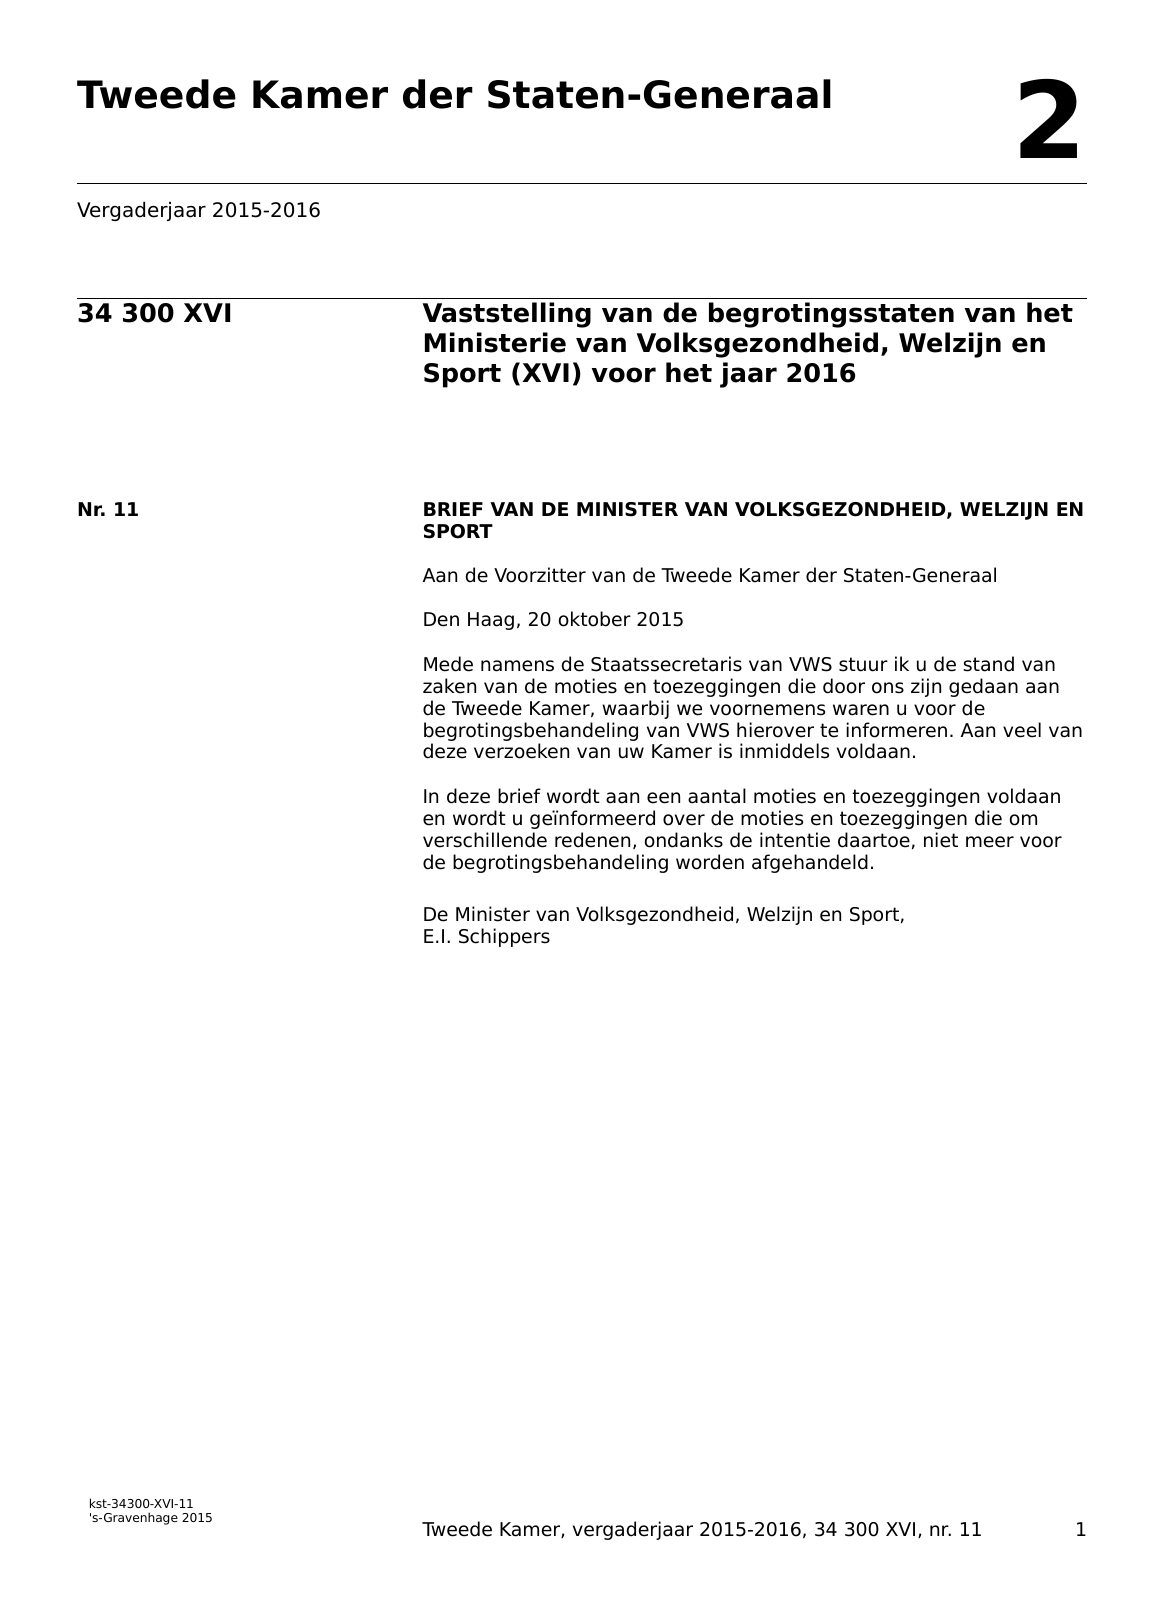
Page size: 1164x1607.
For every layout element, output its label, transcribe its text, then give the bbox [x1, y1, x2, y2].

text In deze brief wordt aan een aantal moties en toezeggingen voldaan en wordt u geïnformeerd over de moties en toezeggingen die om verschillende redenen, ondanks de intentie daartoe, niet meer voor de begrotingsbehandeling worden afgehandeld. [422, 786, 1087, 873]
text De Minister van Volksgezondheid, Welzijn en Sport, E.I. Schippers [422, 903, 1087, 947]
text Mede namens de Staatssecretaris van VWS stuur ik u de stand van zaken van de moties en toezeggingen die door ons zijn gedaan aan de Tweede Kamer, waarbij we voornemens waren u voor de begrotingsbehandeling van VWS hierover te informeren. Aan veel van deze verzoeken van uw Kamer is inmiddels voldaan. [422, 653, 1087, 763]
table_header 2 [886, 59, 1087, 183]
text kst-34300-XVI-11 [88, 1497, 323, 1511]
text 's-Gravenhage 2015 [88, 1511, 323, 1525]
text Aan de Voorzitter van de Tweede Kamer der Staten-Generaal [422, 565, 1087, 587]
table_header Tweede Kamer der Staten-Generaal [77, 59, 886, 183]
table_cell Vergaderjaar 2015-2016 [77, 184, 1087, 298]
text Den Haag, 20 oktober 2015 [422, 609, 1087, 631]
subtitle Nr. 11 BRIEF VAN DE MINISTER VAN VOLKSGEZONDHEID, WELZIJN EN SPORT [77, 499, 1087, 543]
subtitle 34 300 XVI Vaststelling van de begrotingsstaten van het Ministerie van Volksgezondheid, Welzijn en Sport (XVI) voor het jaar 2016 [77, 299, 1087, 388]
